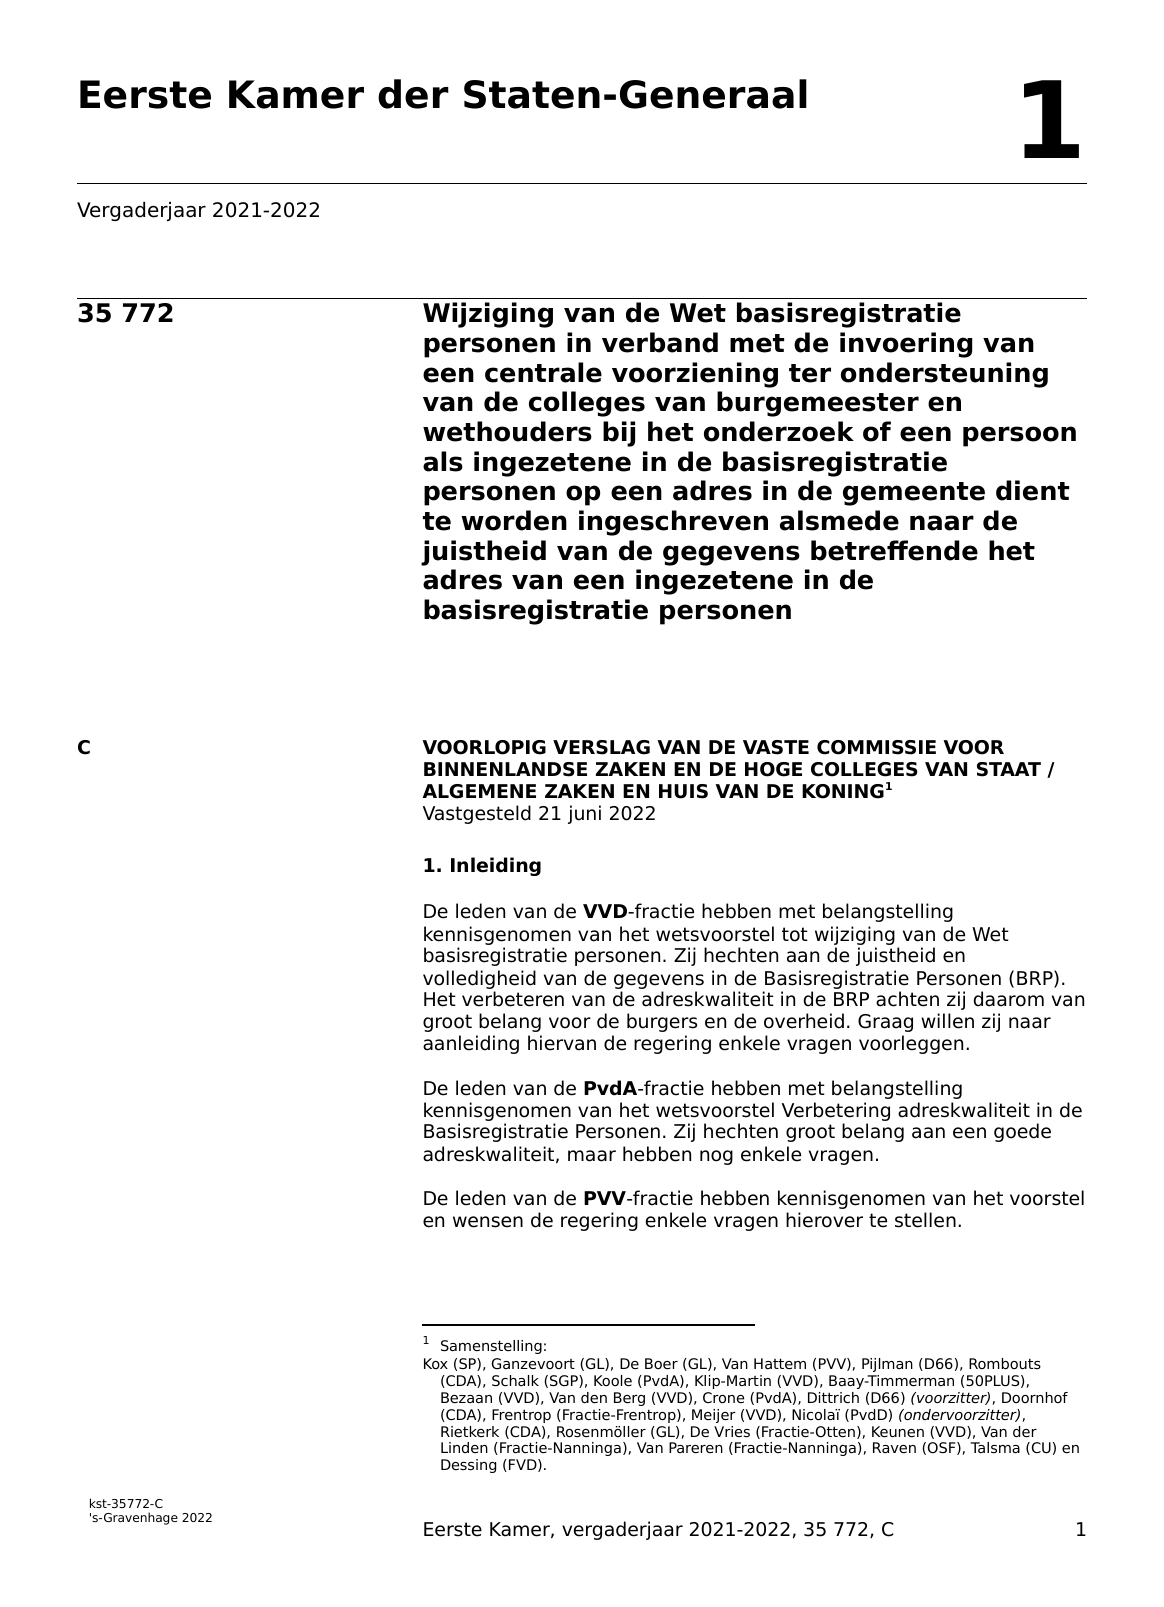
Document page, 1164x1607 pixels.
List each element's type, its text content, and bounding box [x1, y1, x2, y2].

text Samenstelling: [422, 1334, 1087, 1356]
table_header 1 [886, 59, 1087, 183]
text De leden van de PvdA-fractie hebben met belangstelling kennisgenomen van het wetsvoorstel Verbetering adreskwaliteit in de Basisregistratie Personen. Zij hechten groot belang aan een goede adreskwaliteit, maar hebben nog enkele vragen. [422, 1077, 1087, 1165]
text Kox (SP), Ganzevoort (GL), De Boer (GL), Van Hattem (PVV), Pijlman (D66), Rombouts (CDA), Schalk (SGP), Koole (PvdA), Klip-Martin (VVD), Baay-Timmerman (50PLUS), Bezaan (VVD), Van den Berg (VVD), Crone (PvdA), Dittrich (D66) (voorzitter), Doornhof (CDA), Frentrop (Fractie-Frentrop), Meijer (VVD), Nicolaï (PvdD) (ondervoorzitter), Rietkerk (CDA), Rosenmöller (GL), De Vries (Fractie-Otten), Keunen (VVD), Van der Linden (Fractie-Nanninga), Van Pareren (Fractie-Nanninga), Raven (OSF), Talsma (CU) en Dessing (FVD). [422, 1356, 1087, 1474]
table_cell Vergaderjaar 2021-2022 [77, 184, 1087, 298]
text De leden van de VVD-fractie hebben met belangstelling kennisgenomen van het wetsvoorstel tot wijziging van de Wet basisregistratie personen. Zij hechten aan de juistheid en volledigheid van de gegevens in de Basisregistratie Personen (BRP). Het verbeteren van de adreskwaliteit in de BRP achten zij daarom van groot belang voor de burgers en de overheid. Graag willen zij naar aanleiding hiervan de regering enkele vragen voorleggen. [422, 901, 1087, 1055]
text De leden van de PVV-fractie hebben kennisgenomen van het voorstel en wensen de regering enkele vragen hierover te stellen. [422, 1188, 1087, 1232]
text kst-35772-C [88, 1497, 323, 1511]
text Vastgesteld 21 juni 2022 [422, 802, 1087, 824]
table_header Eerste Kamer der Staten-Generaal [77, 59, 886, 183]
subtitle 35 772 Wijziging van de Wet basisregistratie personen in verband met de invoering van een centrale voorziening ter ondersteuning van de colleges van burgemeester en wethouders bij het onderzoek of een persoon als ingezetene in de basisregistratie personen op een adres in de gemeente dient te worden ingeschreven alsmede naar de juistheid van de gegevens betreffende het adres van een ingezetene in de basisregistratie personen [77, 299, 1087, 626]
subtitle 1. Inleiding [422, 854, 1087, 876]
subtitle C VOORLOPIG VERSLAG VAN DE VASTE COMMISSIE VOOR BINNENLANDSE ZAKEN EN DE HOGE COLLEGES VAN STAAT / ALGEMENE ZAKEN EN HUIS VAN DE KONING [77, 737, 1087, 802]
text 's-Gravenhage 2022 [88, 1511, 323, 1525]
